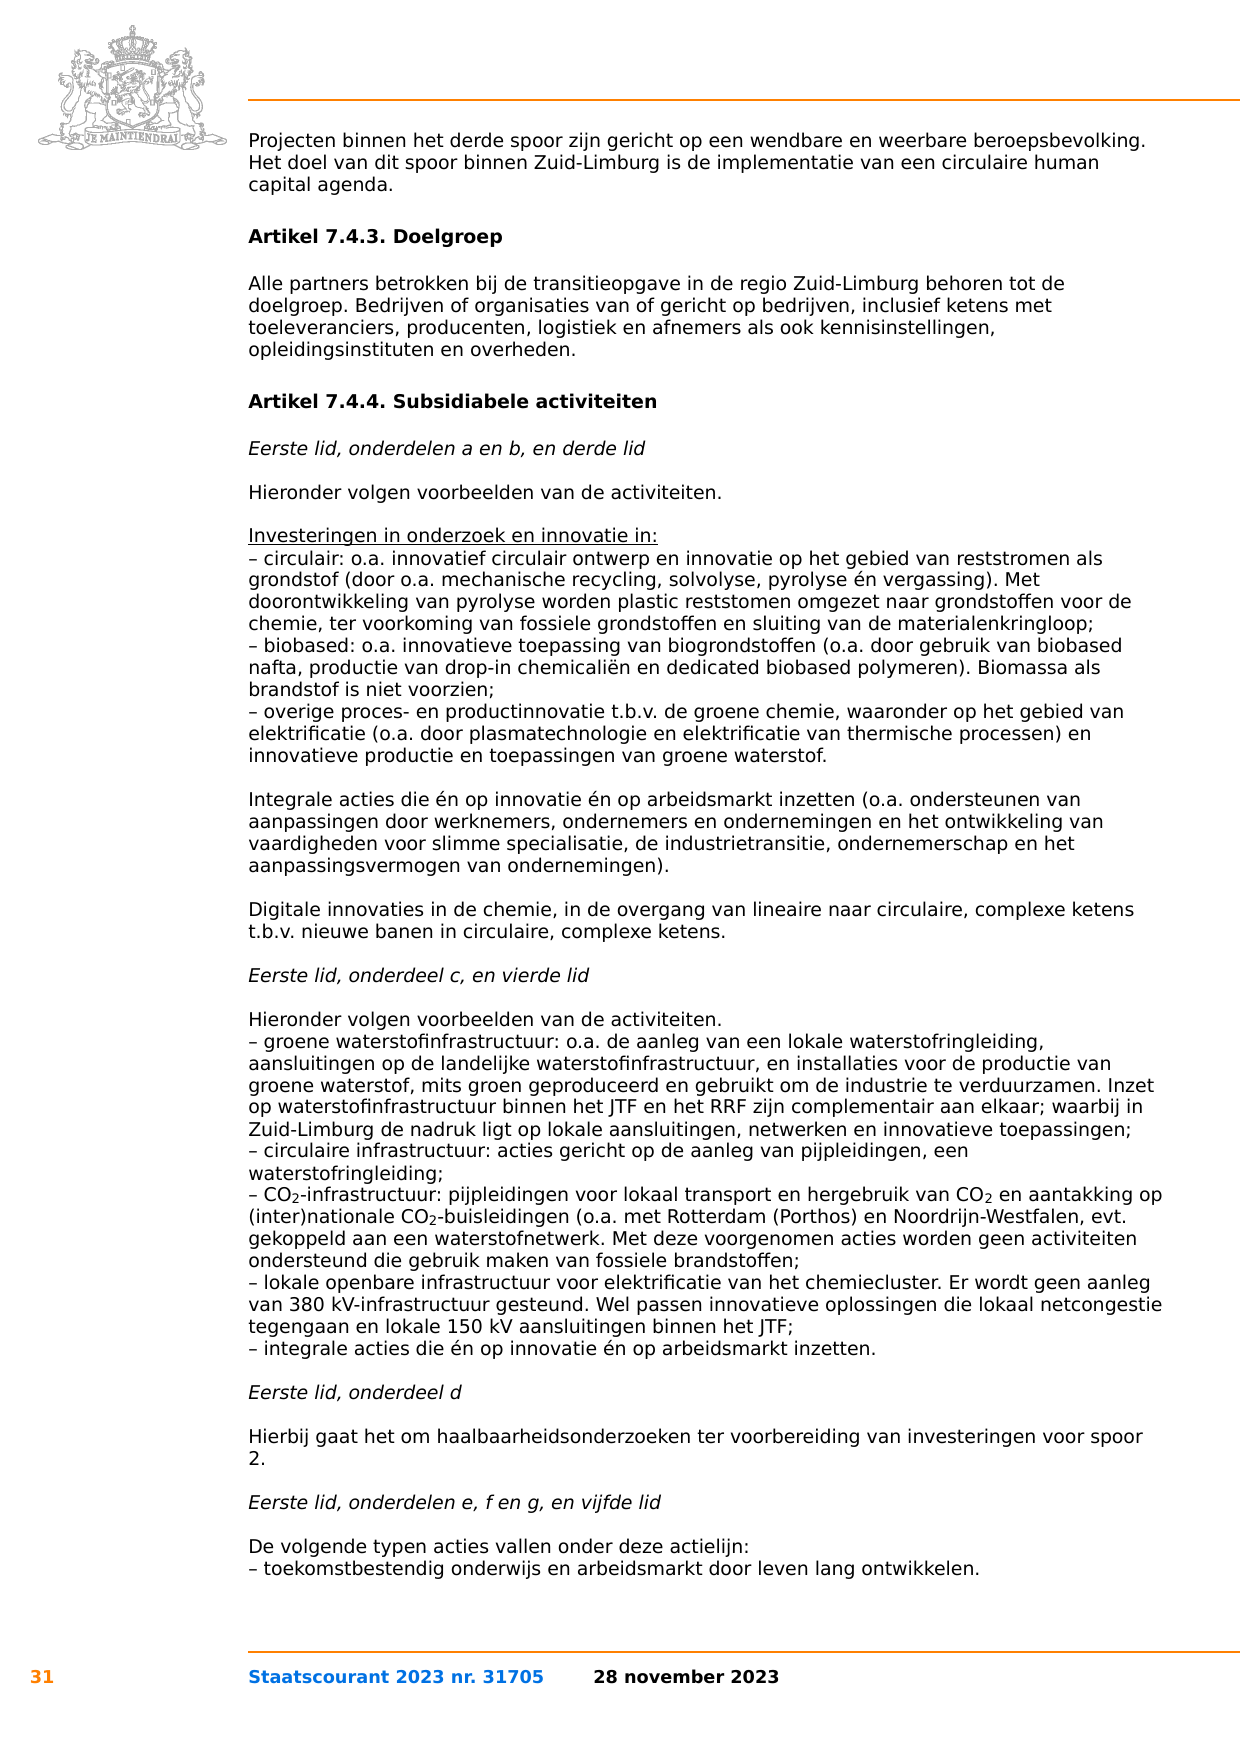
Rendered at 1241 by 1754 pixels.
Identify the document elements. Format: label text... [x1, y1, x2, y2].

subtitle Eerste lid, onderdeel c, en vierde lid [248, 965, 1163, 987]
text Projecten binnen het derde spoor zijn gericht op een wendbare en weerbare beroepsbevolking. Het doel van dit spoor binnen Zuid-Limburg is de implementatie van een circulaire human capital agenda. [248, 130, 1163, 196]
text Alle partners betrokken bij de transitieopgave in de regio Zuid-Limburg behoren tot de doelgroep. Bedrijven of organisaties van of gericht op bedrijven, inclusief ketens met toeleveranciers, producenten, logistiek en afnemers als ook kennisinstellingen, opleidingsinstituten en overheden. [248, 273, 1163, 361]
text – biobased: o.a. innovatieve toepassing van biogrondstoffen (o.a. door gebruik van biobased nafta, productie van drop-in chemicaliën en dedicated biobased polymeren). Biomassa als brandstof is niet voorzien; [248, 635, 1163, 701]
text De volgende typen acties vallen onder deze actielijn: [248, 1536, 1163, 1558]
text – integrale acties die én op innovatie én op arbeidsmarkt inzetten. [248, 1338, 1163, 1360]
text Hierbij gaat het om haalbaarheidsonderzoeken ter voorbereiding van investeringen voor spoor 2. [248, 1426, 1163, 1470]
text Digitale innovaties in de chemie, in de overgang van lineaire naar circulaire, complexe ketens t.b.v. nieuwe banen in circulaire, complexe ketens. [248, 899, 1163, 943]
text Hieronder volgen voorbeelden van de activiteiten. [248, 482, 1163, 503]
text Integrale acties die én op innovatie én op arbeidsmarkt inzetten (o.a. ondersteunen van aanpassingen door werknemers, ondernemers en ondernemingen en het ontwikkeling van vaardigheden voor slimme specialisatie, de industrietransitie, ondernemerschap en het aanpassingsvermogen van ondernemingen). [248, 789, 1163, 877]
text Hieronder volgen voorbeelden van de activiteiten. [248, 1008, 1163, 1031]
subtitle Artikel 7.4.3. Doelgroep [248, 226, 1163, 248]
text – lokale openbare infrastructuur voor elektrificatie van het chemiecluster. Er wordt geen aanleg van 380 kV-infrastructuur gesteund. Wel passen innovatieve oplossingen die lokaal netcongestie tegengaan en lokale 150 kV aansluitingen binnen het JTF; [248, 1272, 1163, 1338]
text – overige proces- en productinnovatie t.b.v. de groene chemie, waaronder op het gebied van elektrificatie (o.a. door plasmatechnologie en elektrificatie van thermische processen) en innovatieve productie en toepassingen van groene waterstof. [248, 701, 1163, 767]
subtitle Eerste lid, onderdeel d [248, 1382, 1163, 1404]
text – circulair: o.a. innovatief circulair ontwerp en innovatie op het gebied van reststromen als grondstof (door o.a. mechanische recycling, solvolyse, pyrolyse én vergassing). Met doorontwikkeling van pyrolyse worden plastic reststomen omgezet naar grondstoffen voor de chemie, ter voorkoming van fossiele grondstoffen en sluiting van de materialenkringloop; [248, 547, 1163, 635]
subtitle Artikel 7.4.4. Subsidiabele activiteiten [248, 391, 1163, 413]
text – groene waterstofinfrastructuur: o.a. de aanleg van een lokale waterstofringleiding, aansluitingen op de landelijke waterstofinfrastructuur, en installaties voor de productie van groene waterstof, mits groen geproduceerd en gebruikt om de industrie te verduurzamen. Inzet op waterstofinfrastructuur binnen het JTF en het RRF zijn complementair aan elkaar; waarbij in Zuid-Limburg de nadruk ligt op lokale aansluitingen, netwerken en innovatieve toepassingen; [248, 1031, 1163, 1140]
picture [38, 25, 227, 150]
subtitle Eerste lid, onderdelen a en b, en derde lid [248, 438, 1163, 460]
text Investeringen in onderzoek en innovatie in: [248, 525, 1163, 547]
text – CO2-infrastructuur: pijpleidingen voor lokaal transport en hergebruik van CO2 en aantakking op (inter)nationale CO2-buisleidingen (o.a. met Rotterdam (Porthos) en Noordrijn-Westfalen, evt. gekoppeld aan een waterstofnetwerk. Met deze voorgenomen acties worden geen activiteiten ondersteund die gebruik maken van fossiele brandstoffen; [248, 1184, 1163, 1272]
subtitle Eerste lid, onderdelen e, f en g, en vijfde lid [248, 1492, 1163, 1514]
text – circulaire infrastructuur: acties gericht op de aanleg van pijpleidingen, een waterstofringleiding; [248, 1140, 1163, 1184]
text – toekomstbestendig onderwijs en arbeidsmarkt door leven lang ontwikkelen. [248, 1558, 1163, 1579]
